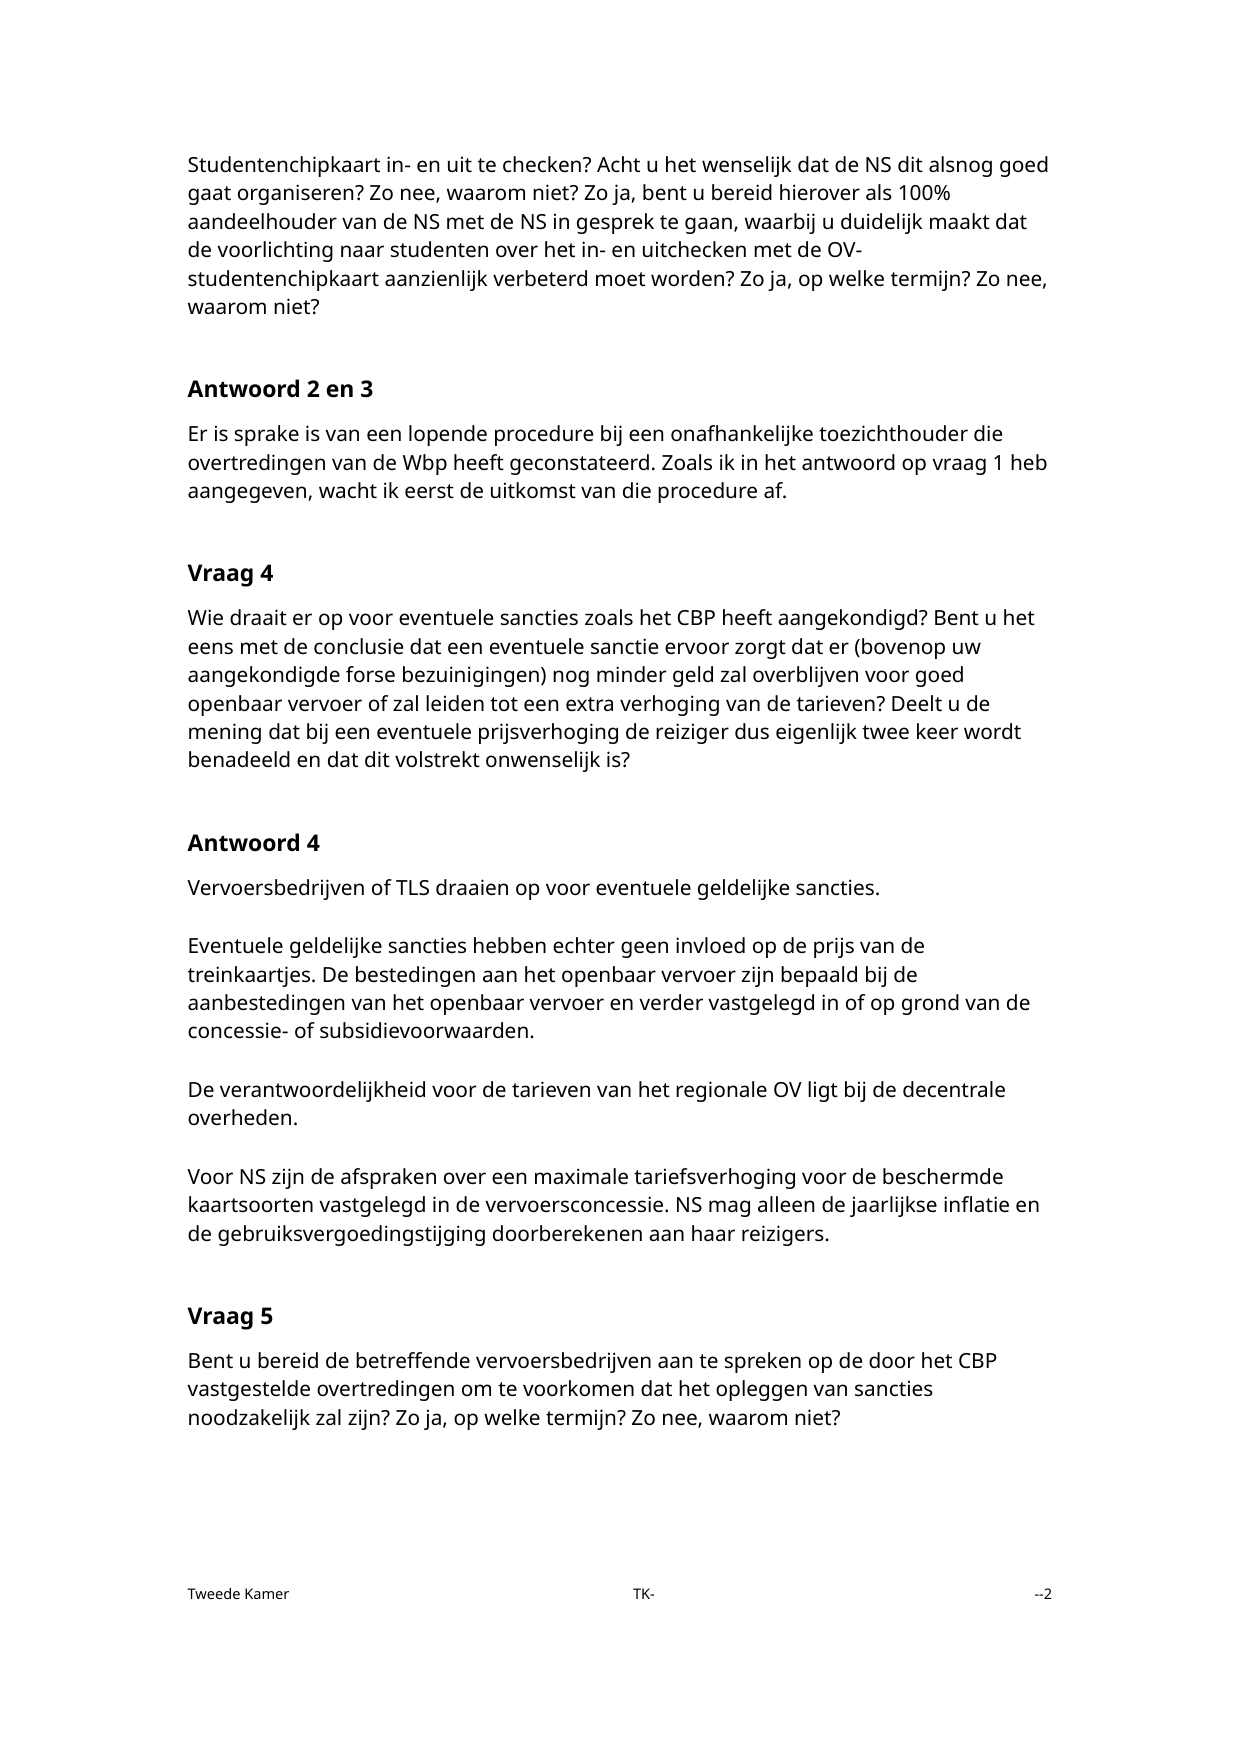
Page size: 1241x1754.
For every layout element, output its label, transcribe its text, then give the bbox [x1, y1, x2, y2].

text Er is sprake is van een lopende procedure bij een onafhankelijke toezichthouder die overtredingen van de Wbp heeft geconstateerd. Zoals ik in het antwoord op vraag 1 heb aangegeven, wacht ik eerst de uitkomst van die procedure af. [187, 419, 1053, 505]
text Wie draait er op voor eventuele sancties zoals het CBP heeft aangekondigd? Bent u het eens met de conclusie dat een eventuele sanctie ervoor zorgt dat er (bovenop uw aangekondigde forse bezuinigingen) nog minder geld zal overblijven voor goed openbaar vervoer of zal leiden tot een extra verhoging van de tarieven? Deelt u de mening dat bij een eventuele prijsverhoging de reiziger dus eigenlijk twee keer wordt benadeeld en dat dit volstrekt onwenselijk is? [187, 603, 1053, 774]
subtitle Vraag 4 [187, 557, 1053, 588]
subtitle Antwoord 4 [187, 827, 1053, 858]
text Bent u bereid de betreffende vervoersbedrijven aan te spreken op de door het CBP vastgestelde overtredingen om te voorkomen dat het opleggen van sancties noodzakelijk zal zijn? Zo ja, op welke termijn? Zo nee, waarom niet? [187, 1346, 1053, 1431]
text Vervoersbedrijven of TLS draaien op voor eventuele geldelijke sancties. [187, 873, 1053, 901]
text Studentenchipkaart in- en uit te checken? Acht u het wenselijk dat de NS dit alsnog goed gaat organiseren? Zo nee, waarom niet? Zo ja, bent u bereid hierover als 100% aandeelhouder van de NS met de NS in gesprek te gaan, waarbij u duidelijk maakt dat de voorlichting naar studenten over het in- en uitchecken met de OV-studentenchipkaart aanzienlijk verbeterd moet worden? Zo ja, op welke termijn? Zo nee, waarom niet? [187, 150, 1053, 321]
text Eventuele geldelijke sancties hebben echter geen invloed op de prijs van de treinkaartjes. De bestedingen aan het openbaar vervoer zijn bepaald bij de aanbestedingen van het openbaar vervoer en verder vastgelegd in of op grond van de concessie- of subsidievoorwaarden. [187, 931, 1053, 1045]
text Voor NS zijn de afspraken over een maximale tariefsverhoging voor de beschermde kaartsoorten vastgelegd in de vervoersconcessie. NS mag alleen de jaarlijkse inflatie en de gebruiksvergoedingstijging doorberekenen aan haar reizigers. [187, 1162, 1053, 1247]
subtitle Vraag 5 [187, 1300, 1053, 1331]
subtitle Antwoord 2 en 3 [187, 373, 1053, 404]
text De verantwoordelijkheid voor de tarieven van het regionale OV ligt bij de decentrale overheden. [187, 1075, 1053, 1132]
